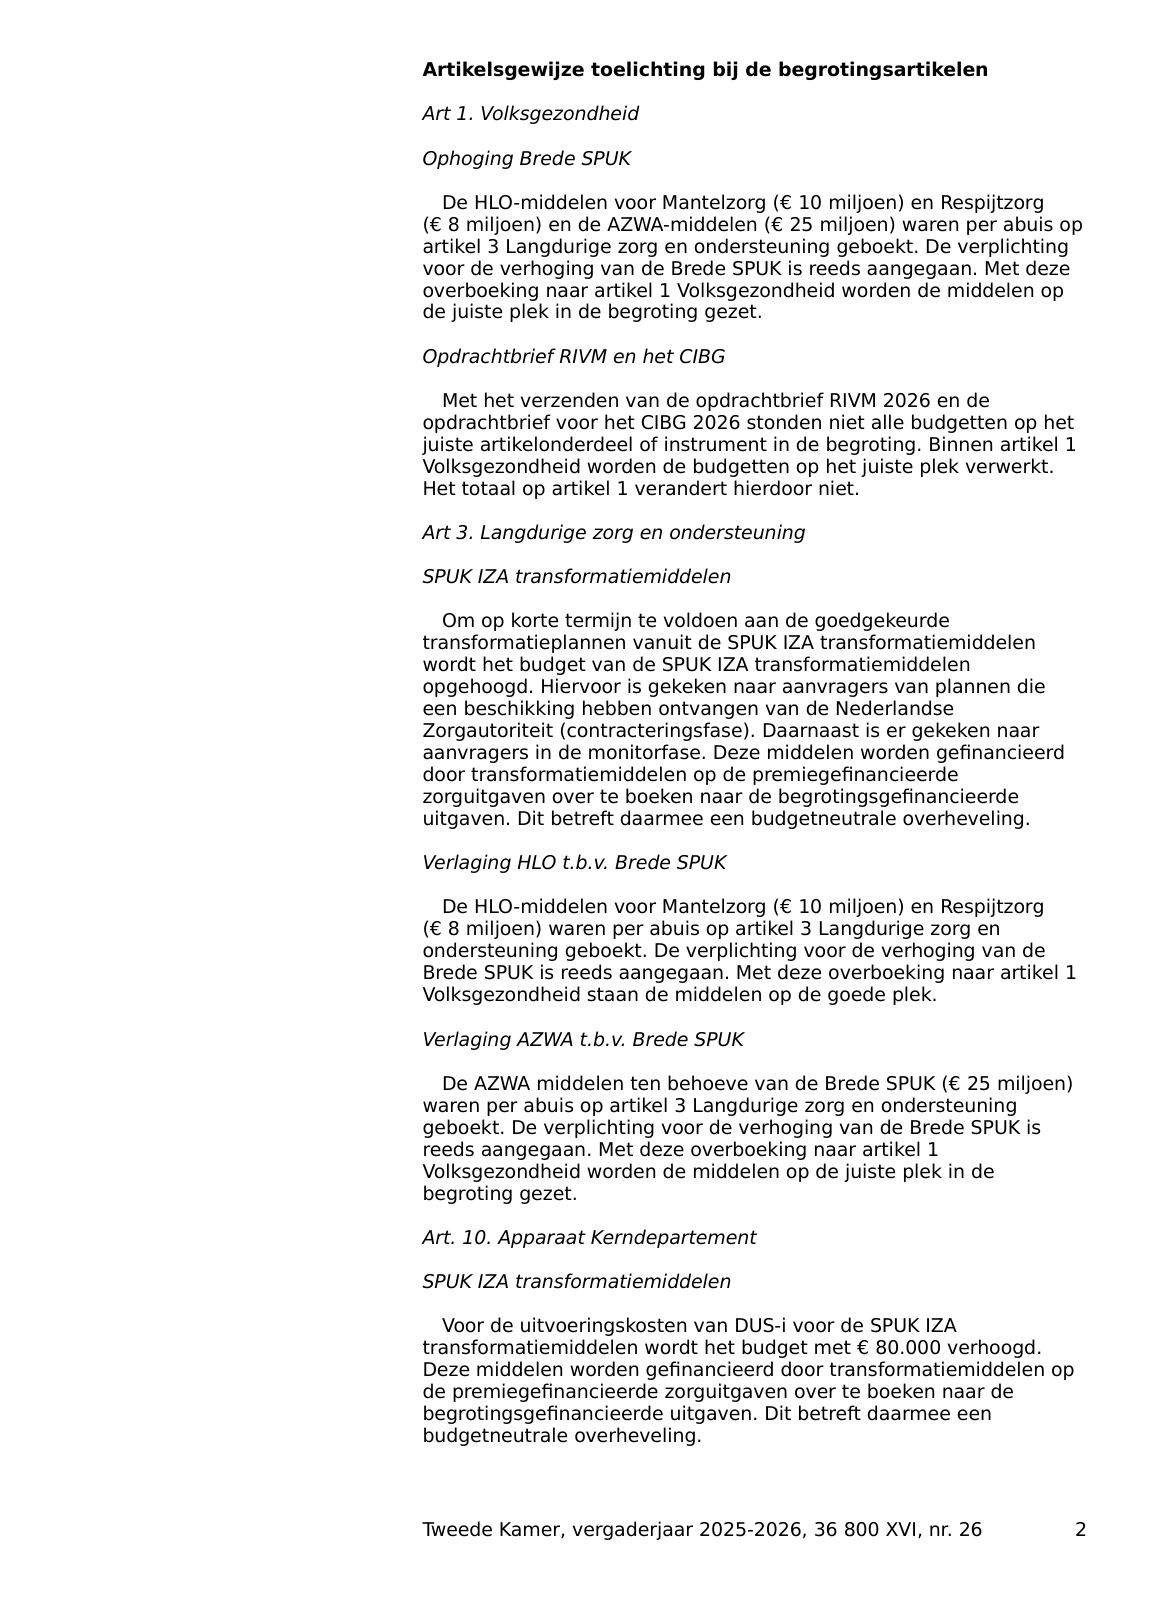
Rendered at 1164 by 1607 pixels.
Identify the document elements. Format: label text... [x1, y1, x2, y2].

subtitle Art 3. Langdurige zorg en ondersteuning [422, 522, 1087, 544]
subtitle SPUK IZA transformatiemiddelen [422, 566, 1087, 588]
subtitle Art 1. Volksgezondheid [422, 103, 1087, 125]
subtitle SPUK IZA transformatiemiddelen [422, 1271, 1087, 1293]
subtitle Ophoging Brede SPUK [422, 147, 1087, 169]
text Om op korte termijn te voldoen aan de goedgekeurde transformatieplannen vanuit de SPUK IZA transformatiemiddelen wordt het budget van de SPUK IZA transformatiemiddelen opgehoogd. Hiervoor is gekeken naar aanvragers van plannen die een beschikking hebben ontvangen van de Nederlandse Zorgautoriteit (contracteringsfase). Daarnaast is er gekeken naar aanvragers in de monitorfase. Deze middelen worden gefinancieerd door transformatiemiddelen op de premiegefinancieerde zorguitgaven over te boeken naar de begrotingsgefinancieerde uitgaven. Dit betreft daarmee een budgetneutrale overheveling. [422, 610, 1087, 830]
text De AZWA middelen ten behoeve van de Brede SPUK (€ 25 miljoen) waren per abuis op artikel 3 Langdurige zorg en ondersteuning geboekt. De verplichting voor de verhoging van de Brede SPUK is reeds aangegaan. Met deze overboeking naar artikel 1 Volksgezondheid worden de middelen op de juiste plek in de begroting gezet. [422, 1073, 1087, 1204]
text Voor de uitvoeringskosten van DUS-i voor de SPUK IZA transformatiemiddelen wordt het budget met € 80.000 verhoogd. Deze middelen worden gefinancieerd door transformatiemiddelen op de premiegefinancieerde zorguitgaven over te boeken naar de begrotingsgefinancieerde uitgaven. Dit betreft daarmee een budgetneutrale overheveling. [422, 1315, 1087, 1447]
subtitle Verlaging HLO t.b.v. Brede SPUK [422, 852, 1087, 874]
text Met het verzenden van de opdrachtbrief RIVM 2026 en de opdrachtbrief voor het CIBG 2026 stonden niet alle budgetten op het juiste artikelonderdeel of instrument in de begroting. Binnen artikel 1 Volksgezondheid worden de budgetten op het juiste plek verwerkt. Het totaal op artikel 1 verandert hierdoor niet. [422, 390, 1087, 500]
text De HLO-middelen voor Mantelzorg (€ 10 miljoen) en Respijtzorg (€ 8 miljoen) waren per abuis op artikel 3 Langdurige zorg en ondersteuning geboekt. De verplichting voor de verhoging van de Brede SPUK is reeds aangegaan. Met deze overboeking naar artikel 1 Volksgezondheid staan de middelen op de goede plek. [422, 896, 1087, 1006]
subtitle Opdrachtbrief RIVM en het CIBG [422, 346, 1087, 368]
subtitle Artikelsgewijze toelichting bij de begrotingsartikelen [422, 59, 1087, 81]
subtitle Art. 10. Apparaat Kerndepartement [422, 1227, 1087, 1249]
subtitle Verlaging AZWA t.b.v. Brede SPUK [422, 1028, 1087, 1050]
text De HLO-middelen voor Mantelzorg (€ 10 miljoen) en Respijtzorg (€ 8 miljoen) en de AZWA-middelen (€ 25 miljoen) waren per abuis op artikel 3 Langdurige zorg en ondersteuning geboekt. De verplichting voor de verhoging van de Brede SPUK is reeds aangegaan. Met deze overboeking naar artikel 1 Volksgezondheid worden de middelen op de juiste plek in de begroting gezet. [422, 192, 1087, 323]
